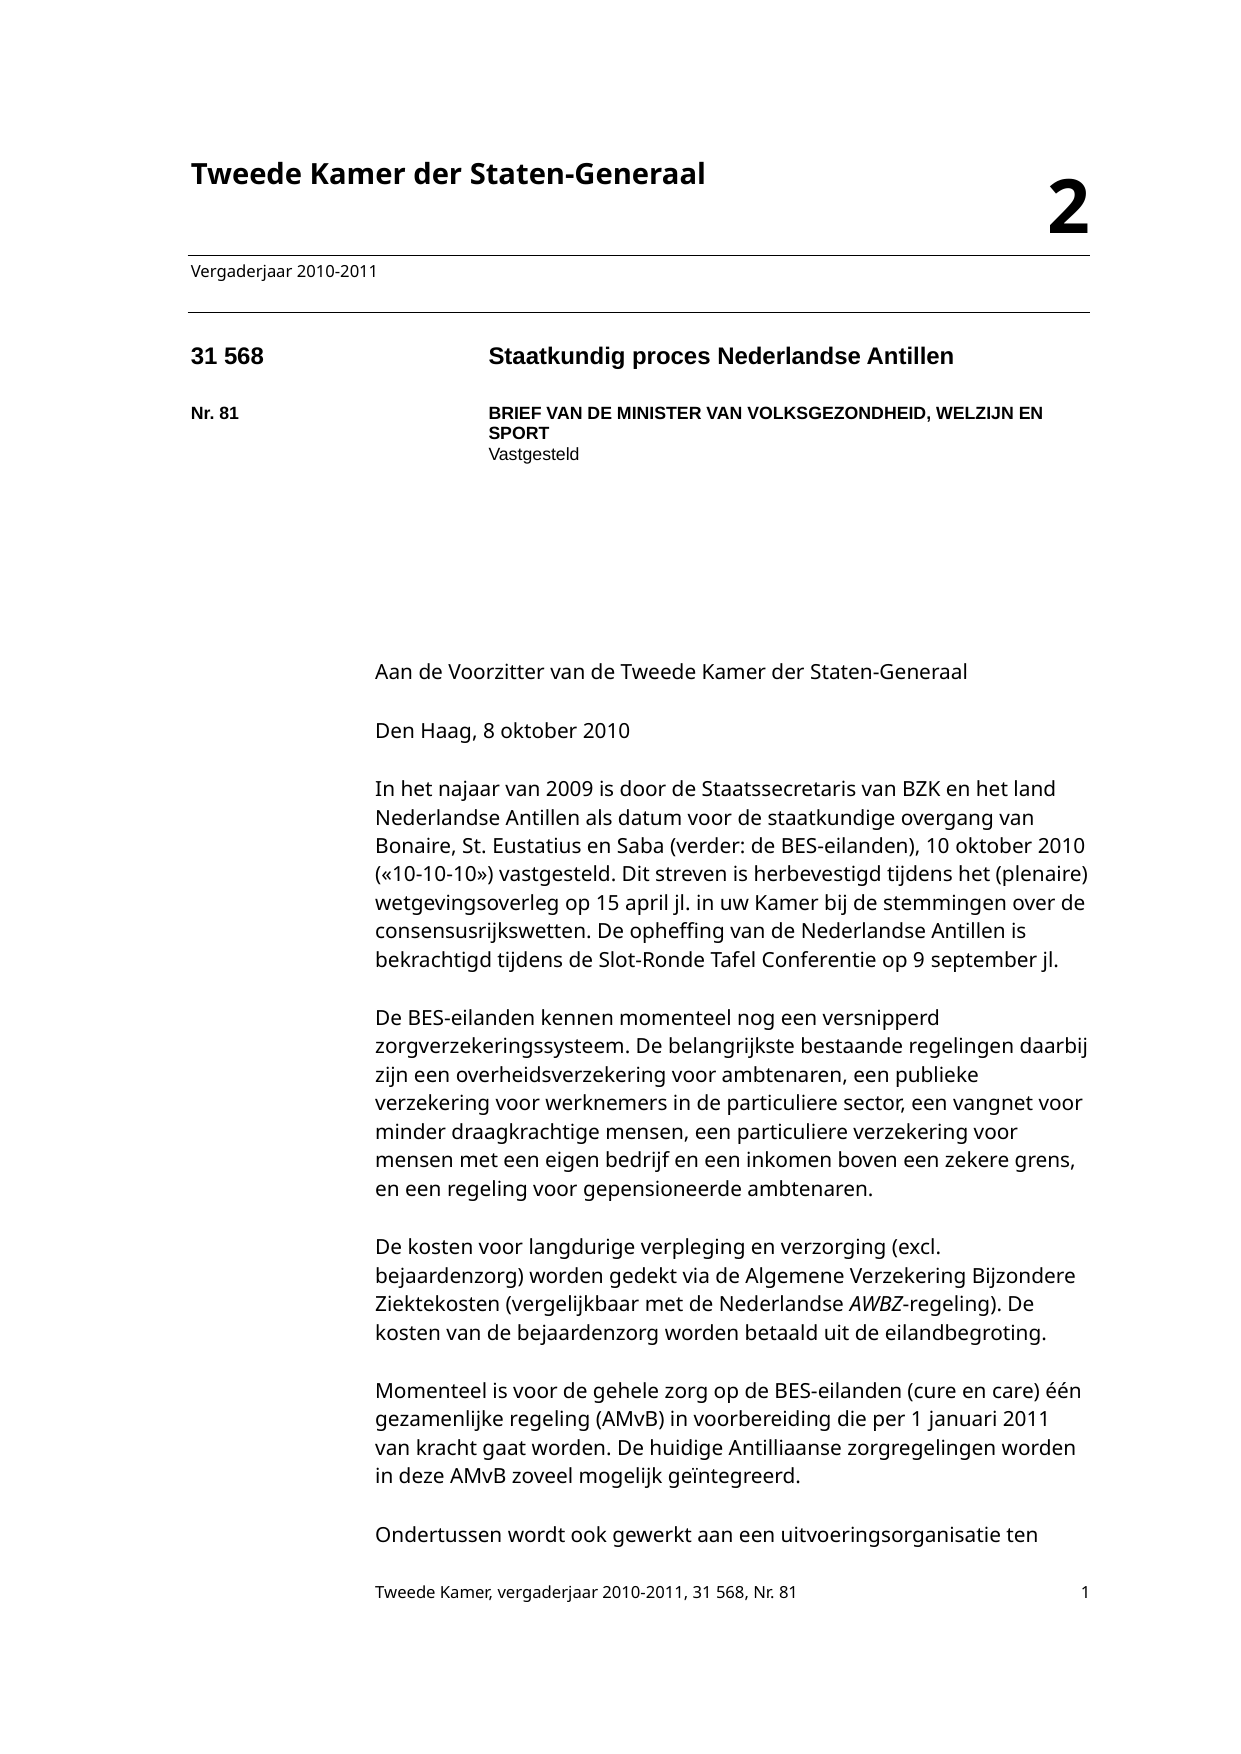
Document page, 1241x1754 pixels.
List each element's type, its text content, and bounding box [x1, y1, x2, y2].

text De BES-eilanden kennen momenteel nog een versnipperd zorgverzekeringssysteem. De belangrijkste bestaande regelingen daarbij zijn een overheidsverzekering voor ambtenaren, een publieke verzekering voor werknemers in de particuliere sector, een vangnet voor minder draagkrachtige mensen, een particuliere verzekering voor mensen met een eigen bedrijf en een inkomen boven een zekere grens, en een regeling voor gepensioneerde ambtenaren. [375, 1003, 1090, 1202]
table_cell 31 568 [188, 339, 485, 399]
table_cell Nr. 81 [188, 399, 485, 539]
table_cell Vergaderjaar 2010-2011 [188, 256, 485, 312]
text In het najaar van 2009 is door de Staatssecretaris van BZK en het land Nederlandse Antillen als datum voor de staatkundige overgang van Bonaire, St. Eustatius en Saba (verder: de BES-eilanden), 10 oktober 2010 («10-10-10») vastgesteld. Dit streven is herbevestigd tijdens het (plenaire) wetgevingsoverleg op 15 april jl. in uw Kamer bij de stemmingen over de consensusrijkswetten. De opheffing van de Nederlandse Antillen is bekrachtigd tijdens de Slot-Ronde Tafel Conferentie op 9 september jl. [375, 774, 1090, 973]
table_cell [188, 313, 485, 339]
text De kosten voor langdurige verpleging en verzorging (excl. bejaardenzorg) worden gedekt via de Algemene Verzekering Bijzondere Ziektekosten (vergelijkbaar met de Nederlandse AWBZ-regeling). De kosten van de bejaardenzorg worden betaald uit de eilandbegroting. [375, 1232, 1090, 1346]
table_cell Staatkundig proces Nederlandse Antillen [485, 339, 1090, 399]
table_cell BRIEF VAN DE MINISTER VAN VOLKSGEZONDHEID, WELZIJN EN SPORT Vastgesteld [485, 399, 1090, 539]
text Ondertussen wordt ook gewerkt aan een uitvoeringsorganisatie ten [375, 1520, 1090, 1548]
text Den Haag, 8 oktober 2010 [375, 716, 1090, 744]
text Aan de Voorzitter van de Tweede Kamer der Staten-Generaal [375, 657, 1090, 686]
table_cell [485, 256, 1090, 312]
text Momenteel is voor de gehele zorg op de BES-eilanden (cure en care) één gezamenlijke regeling (AMvB) in voorbereiding die per 1 januari 2011 van kracht gaat worden. De huidige Antilliaanse zorgregelingen worden in deze AMvB zoveel mogelijk geïntegreerd. [375, 1376, 1090, 1490]
table_header 2 [910, 150, 1090, 255]
table_cell [485, 313, 1090, 339]
table_header Tweede Kamer der Staten-Generaal [188, 150, 909, 255]
